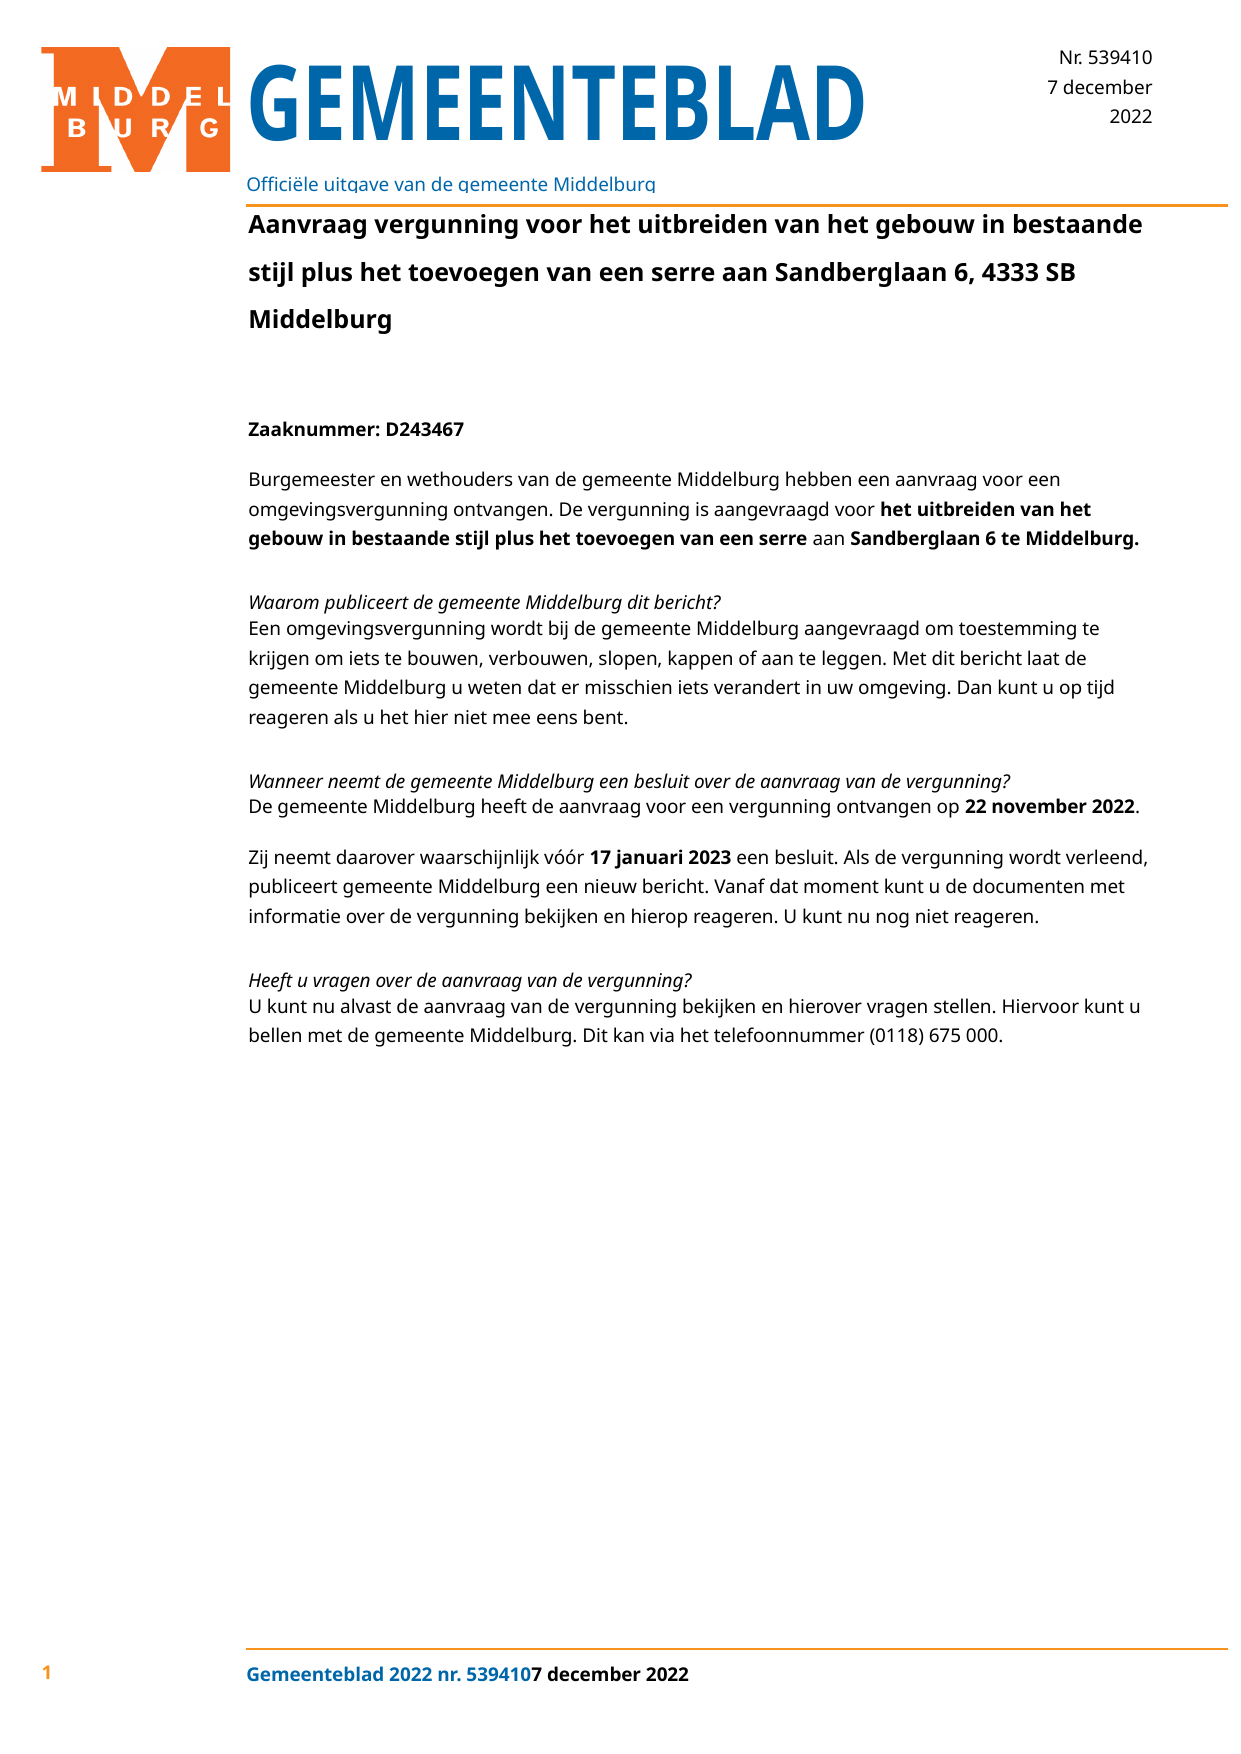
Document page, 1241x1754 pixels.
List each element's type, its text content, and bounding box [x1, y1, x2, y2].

text Waarom publiceert de gemeente Middelburg dit bericht? [248, 589, 1152, 615]
text Zaaknummer: D243467 [248, 416, 1152, 442]
text Aanvraag vergunning voor het uitbreiden van het gebouw in bestaande stijl plus het toevoegen van een serre aan Sandberglaan 6, 4333 SB Middelburg [248, 207, 1152, 336]
picture [41, 47, 231, 172]
text Zij neemt daarover waarschijnlijk vóór 17 januari 2023 een besluit. Als de vergunning wordt verleend, publiceert gemeente Middelburg een nieuw bericht. Vanaf dat moment kunt u de documenten met informatie over de vergunning bekijken en hierop reageren. U kunt nu nog niet reageren. [248, 844, 1152, 929]
text Burgemeester en wethouders van de gemeente Middelburg hebben een aanvraag voor een omgevingsvergunning ontvangen. De vergunning is aangevraagd voor het uitbreiden van het gebouw in bestaande stijl plus het toevoegen van een serre aan Sandberglaan 6 te Middelburg. [248, 466, 1152, 551]
text De gemeente Middelburg heeft de aanvraag voor een vergunning ontvangen op 22 november 2022. [248, 794, 1152, 819]
text Wanneer neemt de gemeente Middelburg een besluit over de aanvraag van de vergunning? [248, 768, 1152, 794]
text Een omgevingsvergunning wordt bij de gemeente Middelburg aangevraagd om toestemming te krijgen om iets te bouwen, verbouwen, slopen, kappen of aan te leggen. Met dit bericht laat de gemeente Middelburg u weten dat er misschien iets verandert in uw omgeving. Dan kunt u op tijd reageren als u het hier niet mee eens bent. [248, 615, 1152, 730]
text Heeft u vragen over de aanvraag van de vergunning? [248, 967, 1152, 993]
text U kunt nu alvast de aanvraag van de vergunning bekijken en hierover vragen stellen. Hiervoor kunt u bellen met de gemeente Middelburg. Dit kan via het telefoonnummer (0118) 675 000. [248, 993, 1152, 1048]
